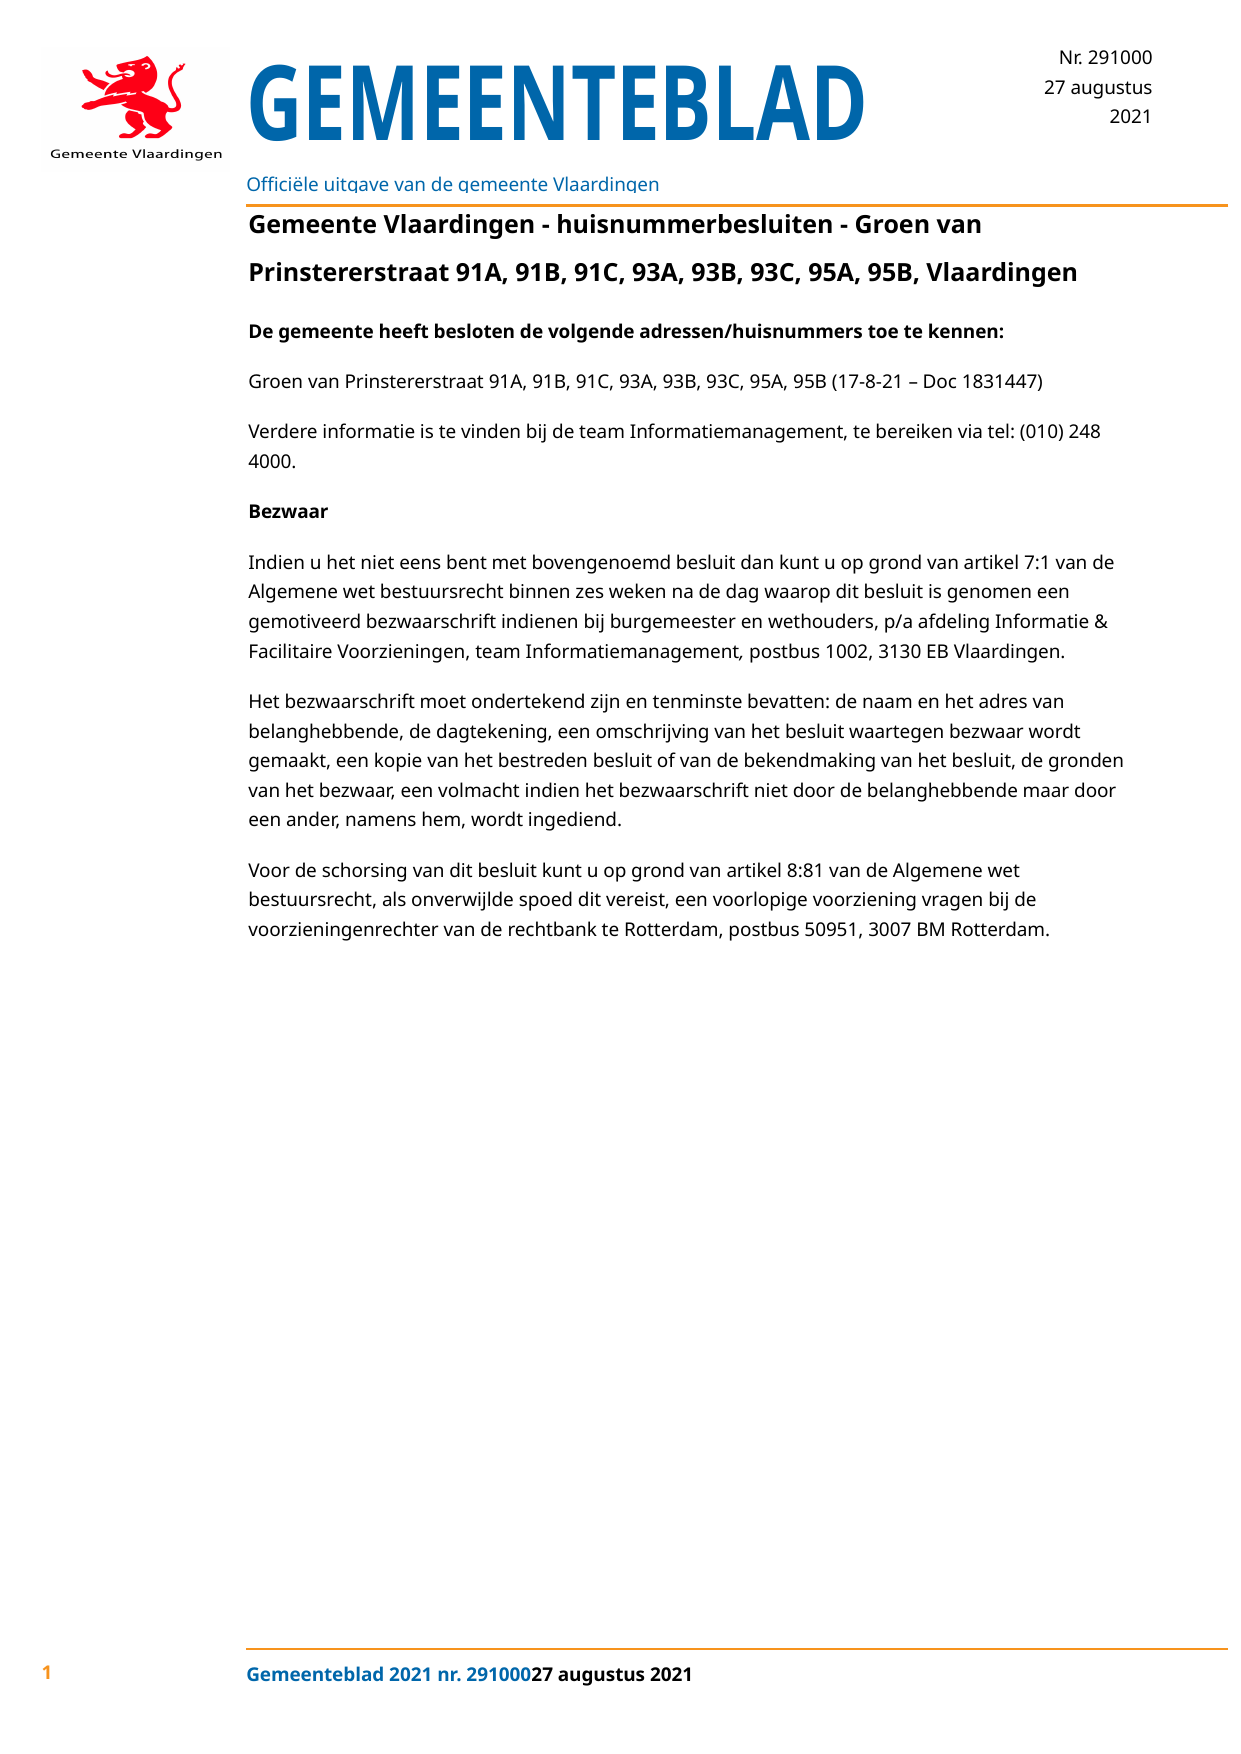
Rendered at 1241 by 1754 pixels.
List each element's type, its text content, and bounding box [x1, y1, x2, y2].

text Bezwaar [248, 499, 1152, 524]
text Verdere informatie is te vinden bij de team Informatiemanagement, te bereiken via tel: (010) 248 4000. [248, 419, 1152, 474]
text Groen van Prinstererstraat 91A, 91B, 91C, 93A, 93B, 93C, 95A, 95B (17-8-21 – Doc 1831447) [248, 368, 1152, 394]
text Het bezwaarschrift moet ondertekend zijn en tenminste bevatten: de naam en het adres van belanghebbende, de dagtekening, een omschrijving van het besluit waartegen bezwaar wordt gemaakt, een kopie van het bestreden besluit of van de bekendmaking van het besluit, de gronden van het bezwaar, een volmacht indien het bezwaarschrift niet door de belanghebbende maar door een ander, namens hem, wordt ingediend. [248, 688, 1152, 832]
text Voor de schorsing van dit besluit kunt u op grond van artikel 8:81 van de Algemene wet bestuursrecht, als onverwijlde spoed dit vereist, een voorlopige voorziening vragen bij de voorzieningenrechter van de rechtbank te Rotterdam, postbus 50951, 3007 BM Rotterdam. [248, 857, 1152, 942]
text Indien u het niet eens bent met bovengenoemd besluit dan kunt u op grond van artikel 7:1 van de Algemene wet bestuursrecht binnen zes weken na de dag waarop dit besluit is genomen een gemotiveerd bezwaarschrift indienen bij burgemeester en wethouders, p/a afdeling Informatie & Facilitaire Voorzieningen, team Informatiemanagement, postbus 1002, 3130 EB Vlaardingen. [248, 549, 1152, 664]
text Gemeente Vlaardingen - huisnummerbesluiten - Groen van Prinstererstraat 91A, 91B, 91C, 93A, 93B, 93C, 95A, 95B, Vlaardingen [248, 207, 1152, 288]
text De gemeente heeft besloten de volgende adressen/huisnummers toe te kennen: [248, 318, 1152, 344]
picture [41, 47, 231, 172]
